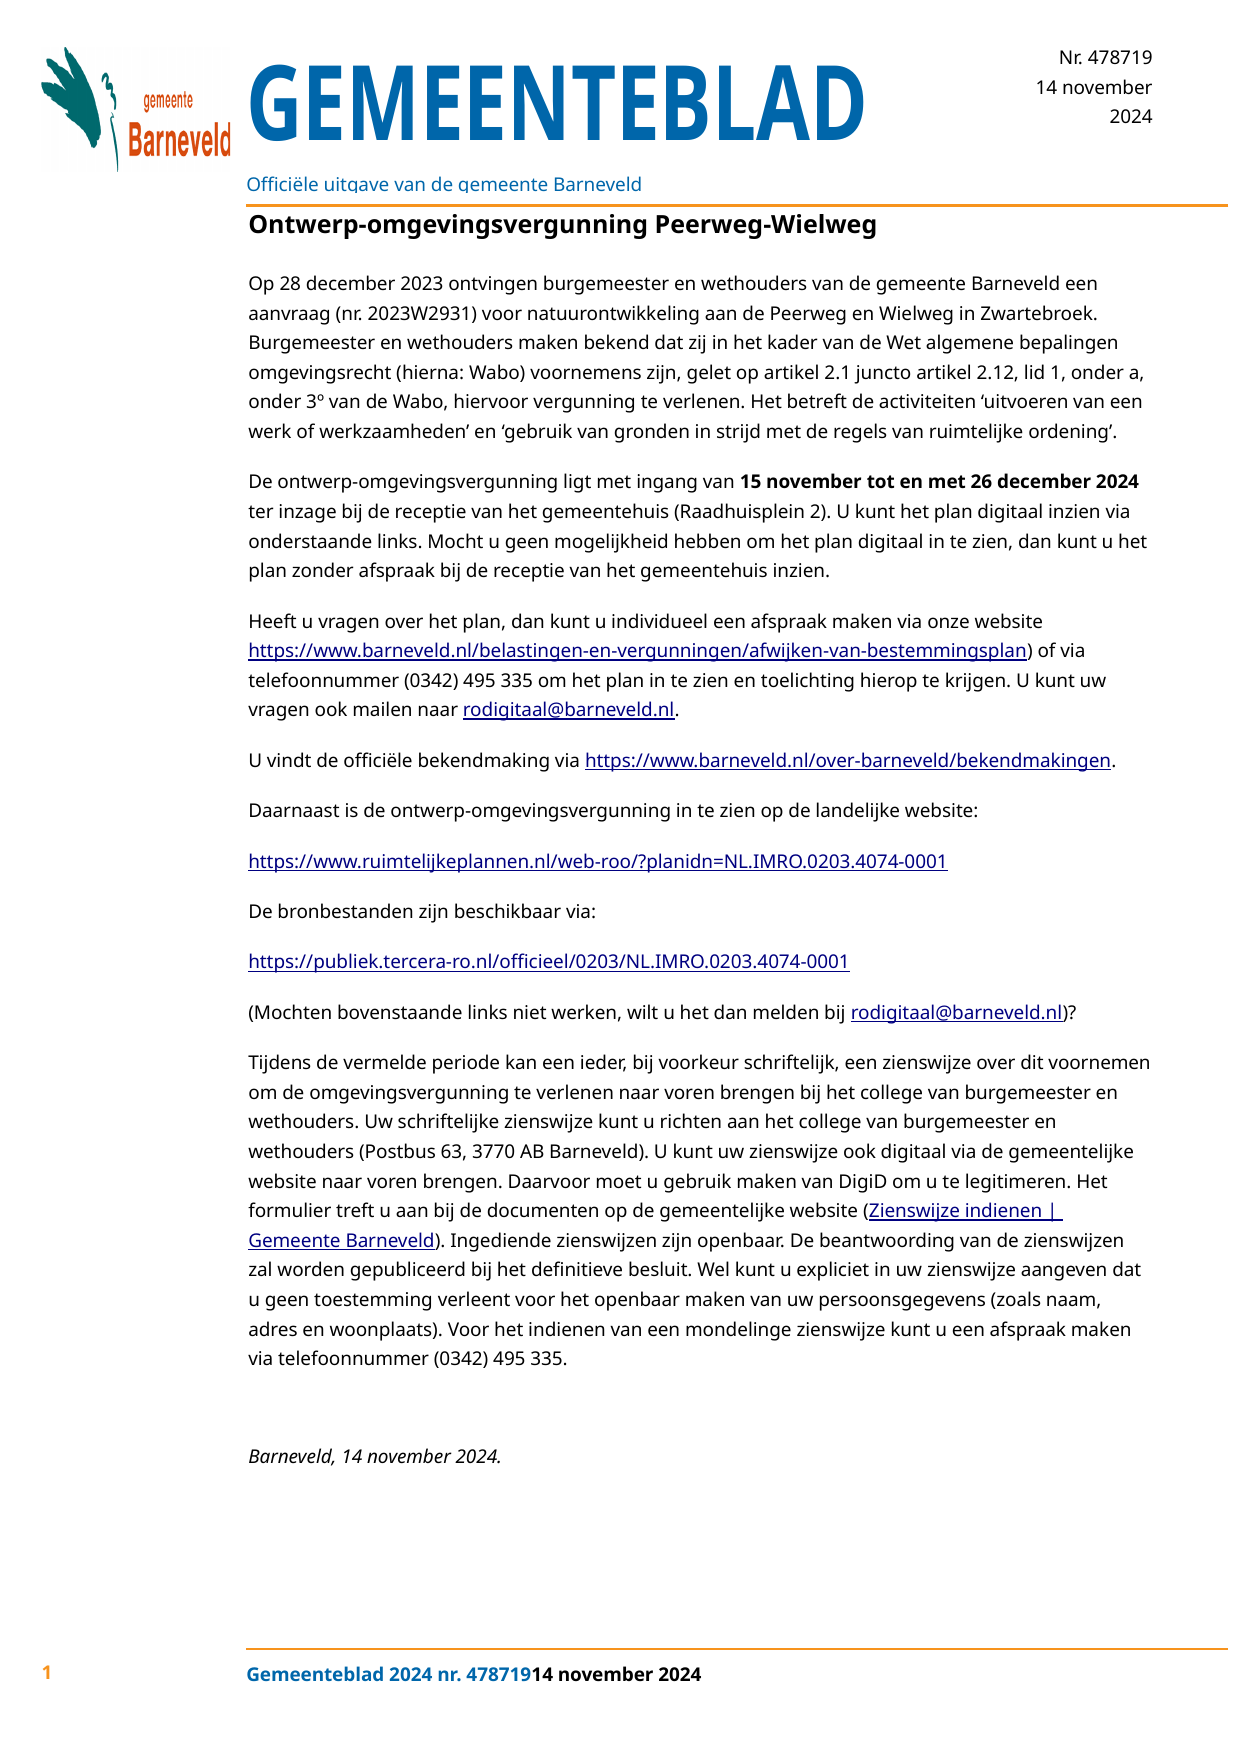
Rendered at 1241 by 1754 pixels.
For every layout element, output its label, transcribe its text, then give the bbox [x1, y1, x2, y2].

picture [41, 47, 231, 172]
text (Mochten bovenstaande links niet werken, wilt u het dan melden bij rodigitaal@barneveld.nl)? [248, 999, 1152, 1025]
text De bronbestanden zijn beschikbaar via: [248, 898, 1152, 924]
text De ontwerp-omgevingsvergunning ligt met ingang van 15 november tot en met 26 december 2024 ter inzage bij de receptie van het gemeentehuis (Raadhuisplein 2). U kunt het plan digitaal inzien via onderstaande links. Mocht u geen mogelijkheid hebben om het plan digitaal in te zien, dan kunt u het plan zonder afspraak bij de receptie van het gemeentehuis inzien. [248, 469, 1152, 583]
text Heeft u vragen over het plan, dan kunt u individueel een afspraak maken via onze website https://www.barneveld.nl/belastingen-en-vergunningen/afwijken-van-bestemmingsplan) of via telefoonnummer (0342) 495 335 om het plan in te zien en toelichting hierop te krijgen. U kunt uw vragen ook mailen naar rodigitaal@barneveld.nl. [248, 608, 1152, 722]
text Ontwerp-omgevingsvergunning Peerweg-Wielweg [248, 207, 1152, 241]
text Barneveld, 14 november 2024. [248, 1443, 1152, 1469]
text Op 28 december 2023 ontvingen burgemeester en wethouders van de gemeente Barneveld een aanvraag (nr. 2023W2931) voor natuurontwikkeling aan de Peerweg en Wielweg in Zwartebroek. Burgemeester en wethouders maken bekend dat zij in het kader van de Wet algemene bepalingen omgevingsrecht (hierna: Wabo) voornemens zijn, gelet op artikel 2.1 juncto artikel 2.12, lid 1, onder a, onder 3º van de Wabo, hiervoor vergunning te verlenen. Het betreft de activiteiten ‘uitvoeren van een werk of werkzaamheden’ en ‘gebruik van gronden in strijd met de regels van ruimtelijke ordening’. [248, 270, 1152, 444]
text Tijdens de vermelde periode kan een ieder, bij voorkeur schriftelijk, een zienswijze over dit voornemen om de omgevingsvergunning te verlenen naar voren brengen bij het college van burgemeester en wethouders. Uw schriftelijke zienswijze kunt u richten aan het college van burgemeester en wethouders (Postbus 63, 3770 AB Barneveld). U kunt uw zienswijze ook digitaal via de gemeentelijke website naar voren brengen. Daarvoor moet u gebruik maken van DigiD om u te legitimeren. Het formulier treft u aan bij de documenten op de gemeentelijke website (Zienswijze indienen | Gemeente Barneveld). Ingediende zienswijzen zijn openbaar. De beantwoording van de zienswijzen zal worden gepubliceerd bij het definitieve besluit. Wel kunt u expliciet in uw zienswijze aangeven dat u geen toestemming verleent voor het openbaar maken van uw persoonsgegevens (zoals naam, adres en woonplaats). Voor het indienen van een mondelinge zienswijze kunt u een afspraak maken via telefoonnummer (0342) 495 335. [248, 1049, 1152, 1371]
text Daarnaast is de ontwerp-omgevingsvergunning in te zien op de landelijke website: [248, 797, 1152, 823]
text U vindt de officiële bekendmaking via https://www.barneveld.nl/over-barneveld/bekendmakingen. [248, 747, 1152, 773]
text https://www.ruimtelijkeplannen.nl/web-roo/?planidn=NL.IMRO.0203.4074-0001 [248, 848, 1152, 873]
text https://publiek.tercera-ro.nl/officieel/0203/NL.IMRO.0203.4074-0001 [248, 949, 1152, 974]
